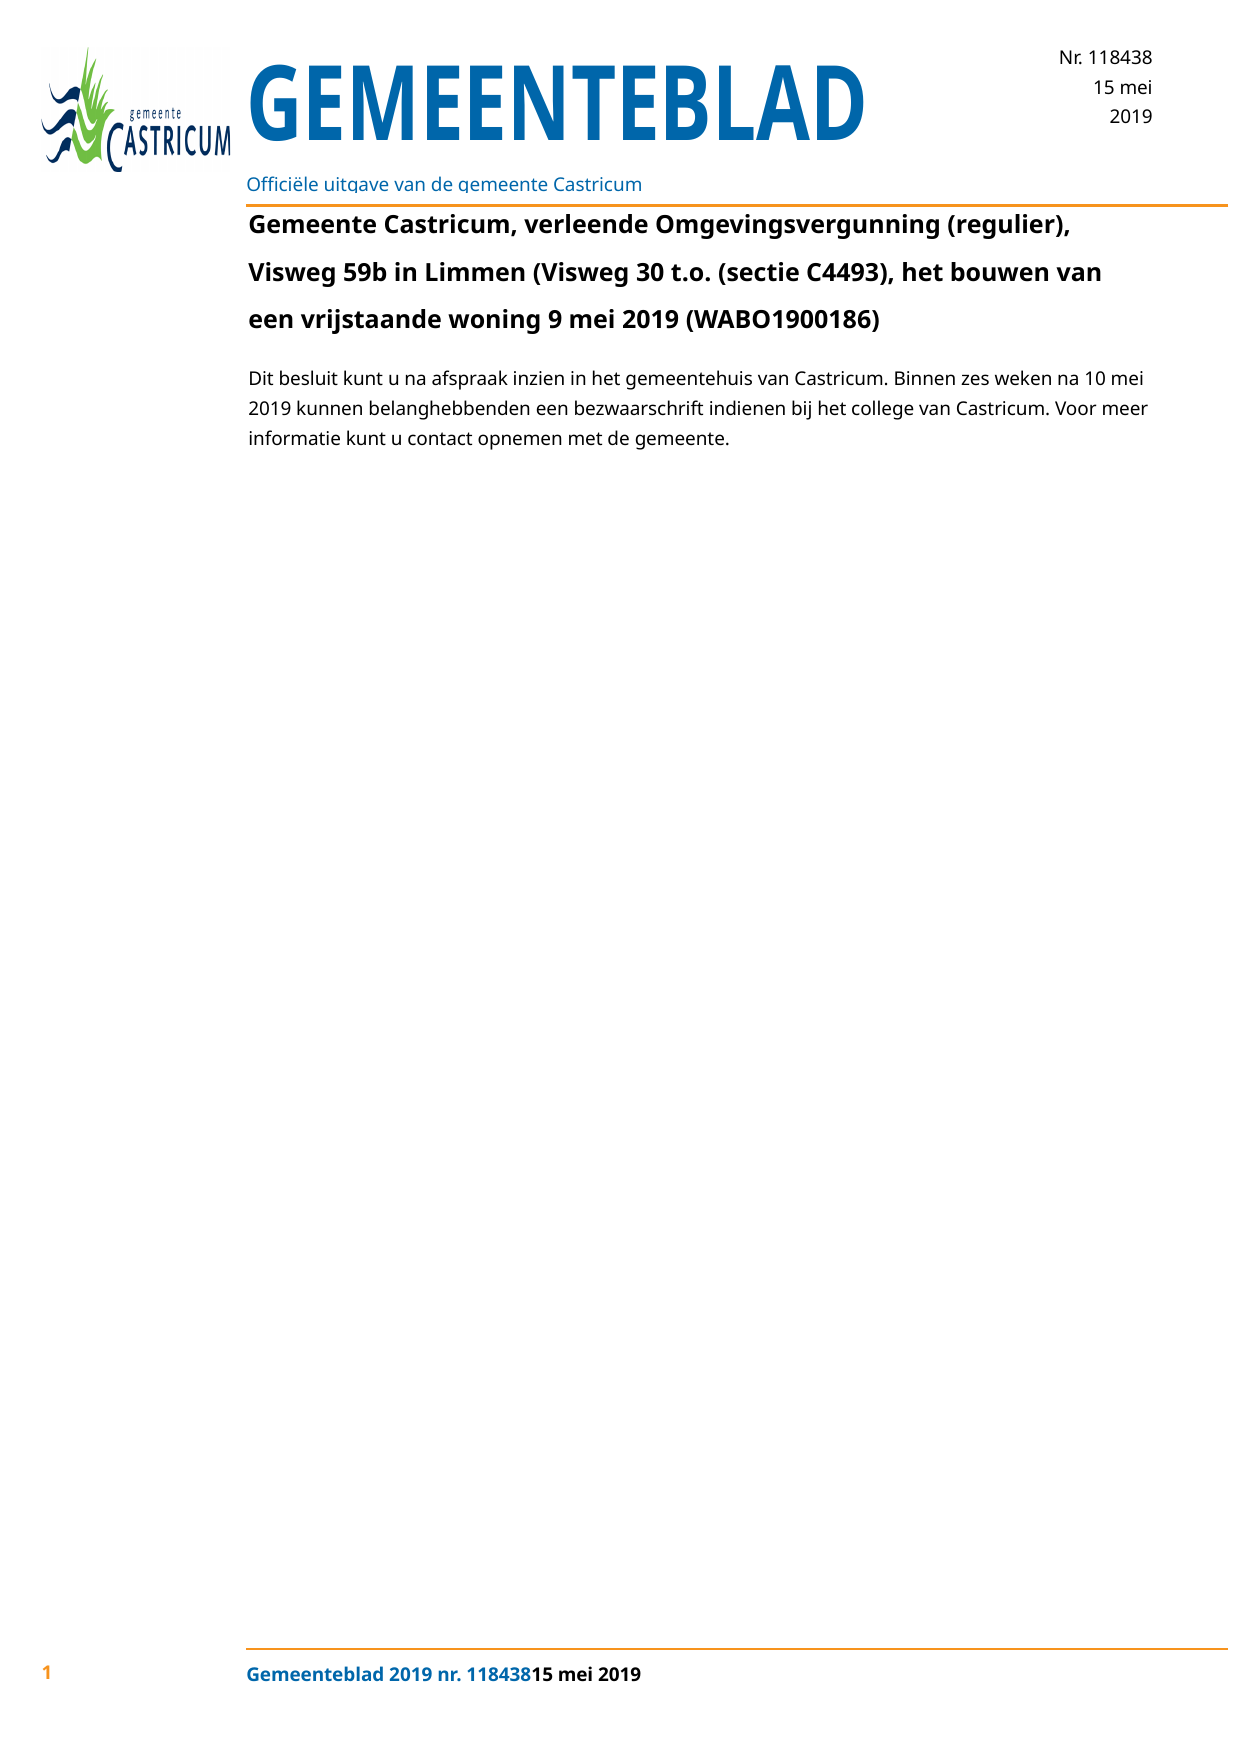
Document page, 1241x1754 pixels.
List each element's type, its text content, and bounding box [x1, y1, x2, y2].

picture [41, 47, 231, 172]
text Dit besluit kunt u na afspraak inzien in het gemeentehuis van Castricum. Binnen zes weken na 10 mei 2019 kunnen belanghebbenden een bezwaarschrift indienen bij het college van Castricum. Voor meer informatie kunt u contact opnemen met de gemeente. [248, 366, 1152, 450]
text Gemeente Castricum, verleende Omgevingsvergunning (regulier), Visweg 59b in Limmen (Visweg 30 t.o. (sectie C4493), het bouwen van een vrijstaande woning 9 mei 2019 (WABO1900186) [248, 207, 1152, 336]
